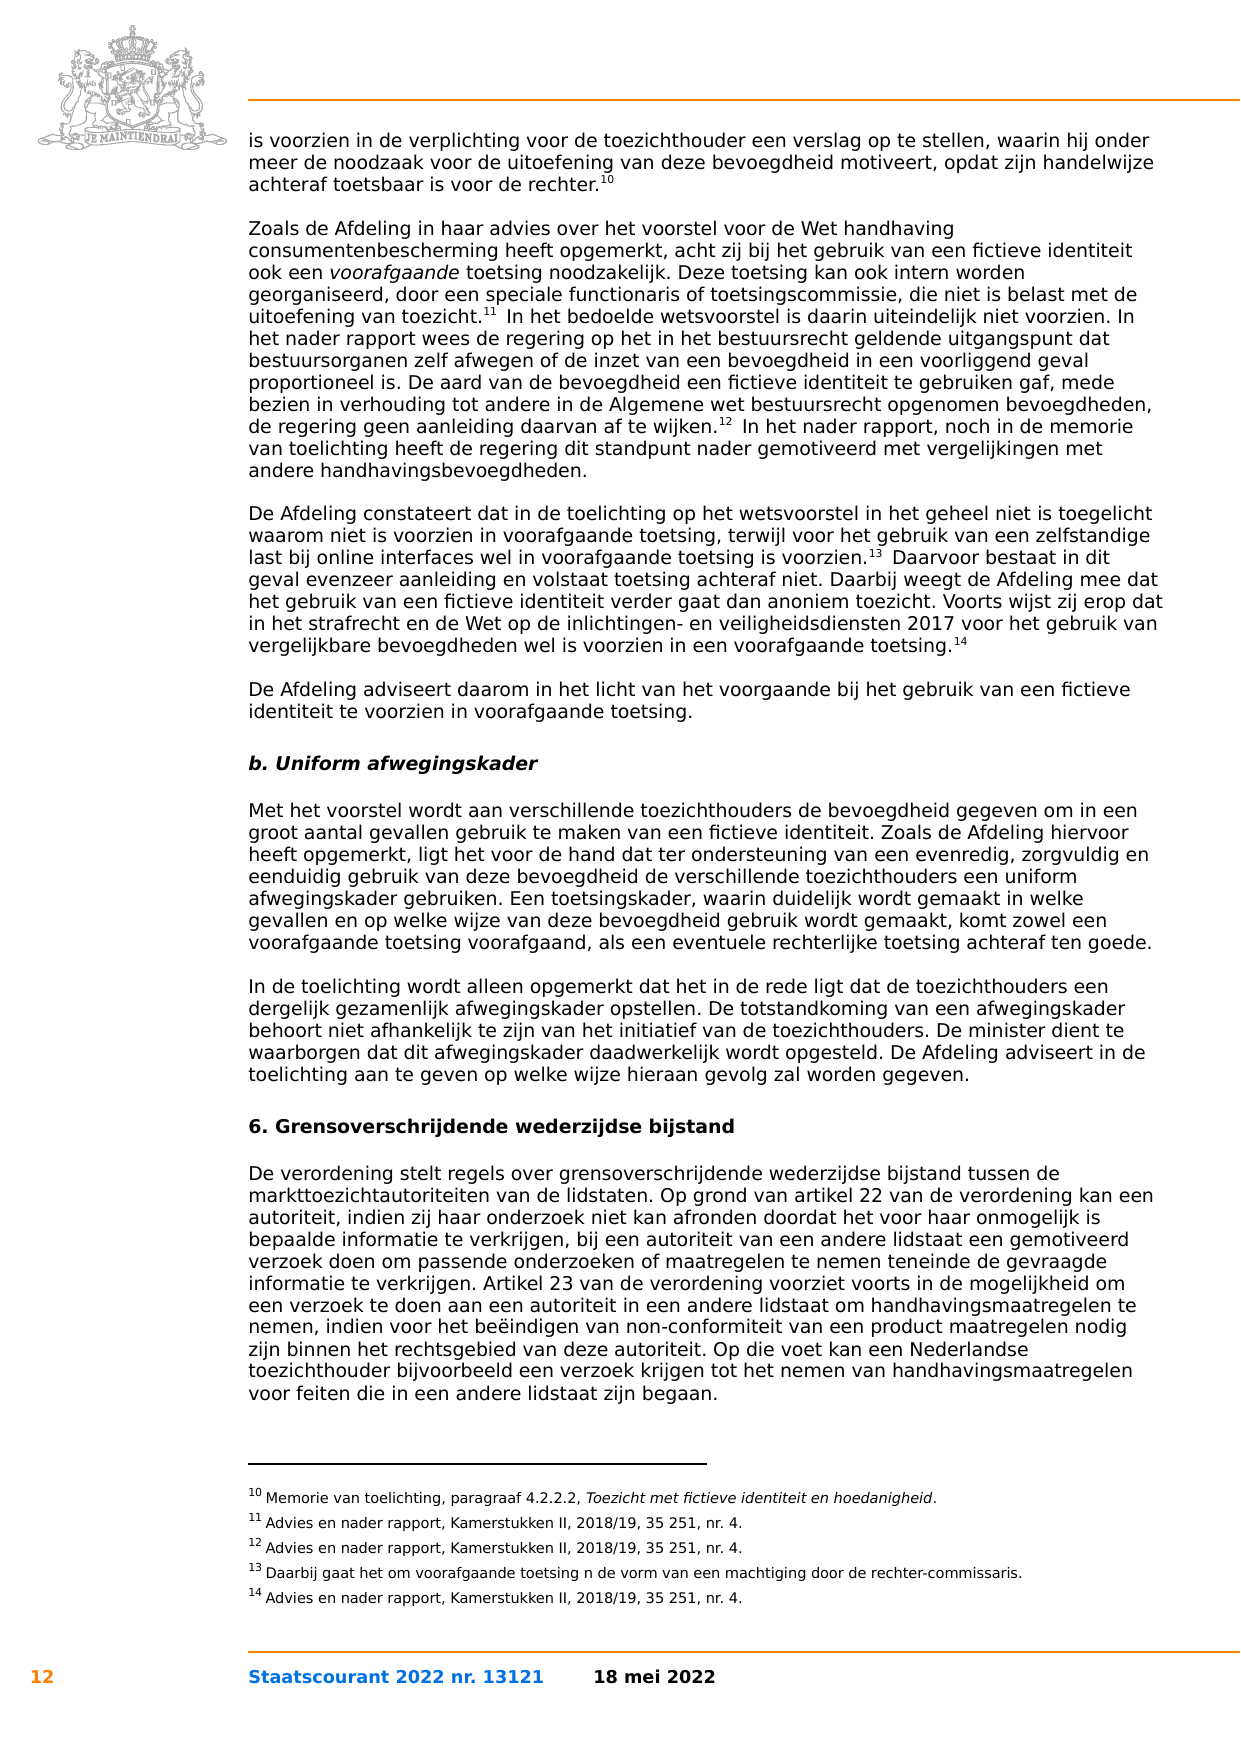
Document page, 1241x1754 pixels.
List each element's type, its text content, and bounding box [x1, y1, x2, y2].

text Advies en nader rapport, Kamerstukken II, 2018/19, 35 251, nr. 4. [248, 1586, 1163, 1608]
text De Afdeling adviseert daarom in het licht van het voorgaande bij het gebruik van een fictieve identiteit te voorzien in voorafgaande toetsing. [248, 679, 1163, 723]
text De Afdeling constateert dat in de toelichting op het wetsvoorstel in het geheel niet is toegelicht waarom niet is voorzien in voorafgaande toetsing, terwijl voor het gebruik van een zelfstandige last bij online interfaces wel in voorafgaande toetsing is voorzien. Daarvoor bestaat in dit geval evenzeer aanleiding en volstaat toetsing achteraf niet. Daarbij weegt de Afdeling mee dat het gebruik van een fictieve identiteit verder gaat dan anoniem toezicht. Voorts wijst zij erop dat in het strafrecht en de Wet op de inlichtingen- en veiligheidsdiensten 2017 voor het gebruik van vergelijkbare bevoegdheden wel is voorzien in een voorafgaande toetsing. [248, 503, 1163, 657]
text Advies en nader rapport, Kamerstukken II, 2018/19, 35 251, nr. 4. [248, 1511, 1163, 1533]
subtitle 6. Grensoverschrijdende wederzijdse bijstand [248, 1116, 1163, 1138]
text Met het voorstel wordt aan verschillende toezichthouders de bevoegdheid gegeven om in een groot aantal gevallen gebruik te maken van een fictieve identiteit. Zoals de Afdeling hiervoor heeft opgemerkt, ligt het voor de hand dat ter ondersteuning van een evenredig, zorgvuldig en eenduidig gebruik van deze bevoegdheid de verschillende toezichthouders een uniform afwegingskader gebruiken. Een toetsingskader, waarin duidelijk wordt gemaakt in welke gevallen en op welke wijze van deze bevoegdheid gebruik wordt gemaakt, komt zowel een voorafgaande toetsing voorafgaand, als een eventuele rechterlijke toetsing achteraf ten goede. [248, 800, 1163, 954]
text De verordening stelt regels over grensoverschrijdende wederzijdse bijstand tussen de markttoezichtautoriteiten van de lidstaten. Op grond van artikel 22 van de verordening kan een autoriteit, indien zij haar onderzoek niet kan afronden doordat het voor haar onmogelijk is bepaalde informatie te verkrijgen, bij een autoriteit van een andere lidstaat een gemotiveerd verzoek doen om passende onderzoeken of maatregelen te nemen teneinde de gevraagde informatie te verkrijgen. Artikel 23 van de verordening voorziet voorts in de mogelijkheid om een verzoek te doen aan een autoriteit in een andere lidstaat om handhavingsmaatregelen te nemen, indien voor het beëindigen van non-conformiteit van een product maatregelen nodig zijn binnen het rechtsgebied van deze autoriteit. Op die voet kan een Nederlandse toezichthouder bijvoorbeeld een verzoek krijgen tot het nemen van handhavingsmaatregelen voor feiten die in een andere lidstaat zijn begaan. [248, 1163, 1163, 1404]
text Daarbij gaat het om voorafgaande toetsing n de vorm van een machtiging door de rechter-commissaris. [248, 1561, 1163, 1583]
text In de toelichting wordt alleen opgemerkt dat het in de rede ligt dat de toezichthouders een dergelijk gezamenlijk afwegingskader opstellen. De totstandkoming van een afwegingskader behoort niet afhankelijk te zijn van het initiatief van de toezichthouders. De minister dient te waarborgen dat dit afwegingskader daadwerkelijk wordt opgesteld. De Afdeling adviseert in de toelichting aan te geven op welke wijze hieraan gevolg zal worden gegeven. [248, 976, 1163, 1086]
text Zoals de Afdeling in haar advies over het voorstel voor de Wet handhaving consumentenbescherming heeft opgemerkt, acht zij bij het gebruik van een fictieve identiteit ook een voorafgaande toetsing noodzakelijk. Deze toetsing kan ook intern worden georganiseerd, door een speciale functionaris of toetsingscommissie, die niet is belast met de uitoefening van toezicht. In het bedoelde wetsvoorstel is daarin uiteindelijk niet voorzien. In het nader rapport wees de regering op het in het bestuursrecht geldende uitgangspunt dat bestuursorganen zelf afwegen of de inzet van een bevoegdheid in een voorliggend geval proportioneel is. De aard van de bevoegdheid een fictieve identiteit te gebruiken gaf, mede bezien in verhouding tot andere in de Algemene wet bestuursrecht opgenomen bevoegdheden, de regering geen aanleiding daarvan af te wijken. In het nader rapport, noch in de memorie van toelichting heeft de regering dit standpunt nader gemotiveerd met vergelijkingen met andere handhavingsbevoegdheden. [248, 218, 1163, 481]
text Advies en nader rapport, Kamerstukken II, 2018/19, 35 251, nr. 4. [248, 1536, 1163, 1558]
subtitle b. Uniform afwegingskader [248, 753, 1163, 775]
text Memorie van toelichting, paragraaf 4.2.2.2, Toezicht met fictieve identiteit en hoedanigheid. [248, 1486, 1163, 1508]
picture [38, 25, 227, 150]
text is voorzien in de verplichting voor de toezichthouder een verslag op te stellen, waarin hij onder meer de noodzaak voor de uitoefening van deze bevoegdheid motiveert, opdat zijn handelwijze achteraf toetsbaar is voor de rechter. [248, 130, 1163, 196]
